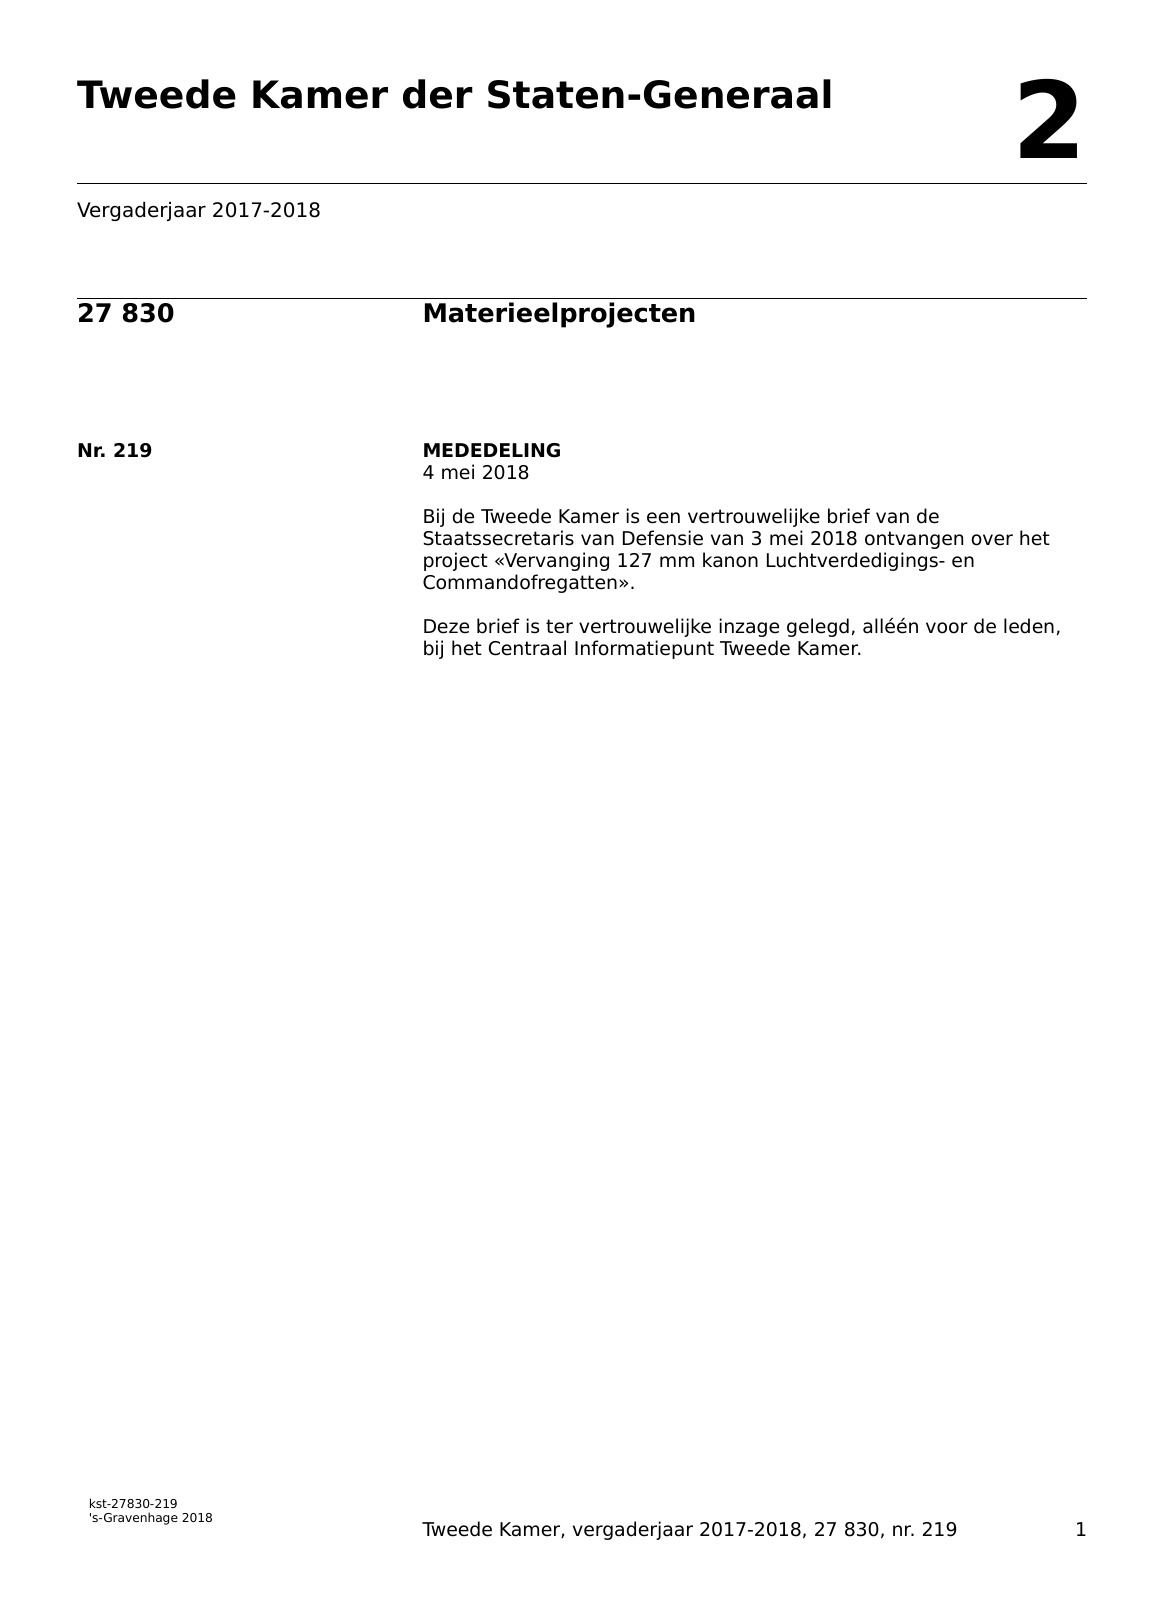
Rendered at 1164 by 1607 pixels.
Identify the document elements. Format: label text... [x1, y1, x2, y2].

text Deze brief is ter vertrouwelijke inzage gelegd, alléén voor de leden, bij het Centraal Informatiepunt Tweede Kamer. [422, 616, 1087, 660]
subtitle Nr. 219 MEDEDELING [77, 440, 1087, 462]
table_header Tweede Kamer der Staten-Generaal [77, 59, 886, 183]
text 4 mei 2018 [422, 462, 1087, 484]
table_header 2 [886, 59, 1087, 183]
text Bij de Tweede Kamer is een vertrouwelijke brief van de Staatssecretaris van Defensie van 3 mei 2018 ontvangen over het project «Vervanging 127 mm kanon Luchtverdedigings- en Commandofregatten». [422, 506, 1087, 594]
text 's-Gravenhage 2018 [88, 1511, 323, 1525]
table_cell Vergaderjaar 2017-2018 [77, 184, 1087, 298]
text kst-27830-219 [88, 1497, 323, 1511]
subtitle 27 830 Materieelprojecten [77, 299, 1087, 329]
